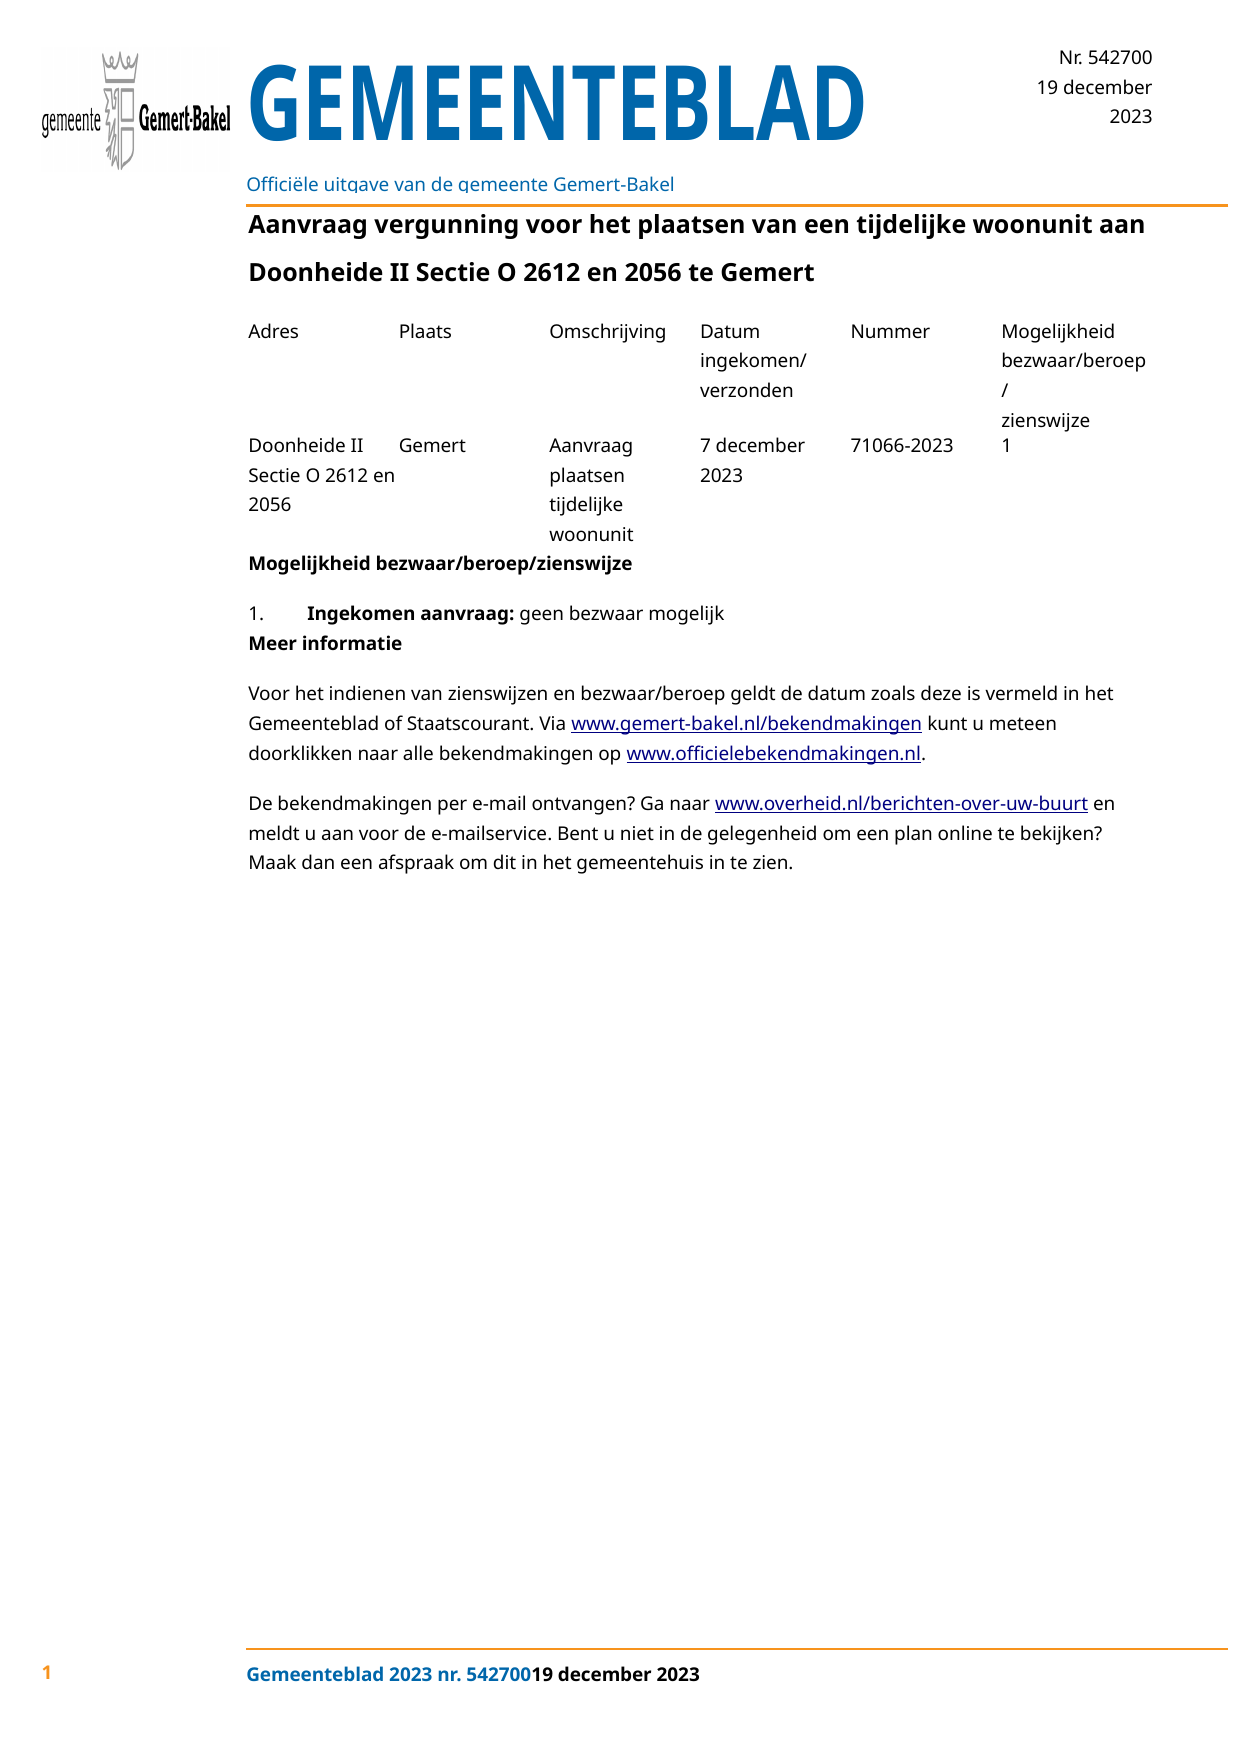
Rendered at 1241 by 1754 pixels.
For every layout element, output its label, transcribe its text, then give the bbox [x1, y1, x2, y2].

table_cell Aanvraag plaatsen tijdelijke woonunit [549, 433, 700, 547]
table_header Nummer [850, 318, 1001, 432]
table_cell 7 december 2023 [700, 433, 850, 547]
text Aanvraag vergunning voor het plaatsen van een tijdelijke woonunit aan Doonheide II Sectie O 2612 en 2056 te Gemert [248, 207, 1152, 288]
table_header Mogelijkheid bezwaar/beroep/ zienswijze [1001, 318, 1152, 432]
text Voor het indienen van zienswijzen en bezwaar/beroep geldt de datum zoals deze is vermeld in het Gemeenteblad of Staatscourant. Via www.gemert-bakel.nl/bekendmakingen kunt u meteen doorklikken naar alle bekendmakingen op www.officielebekendmakingen.nl. [248, 681, 1152, 766]
table_cell 71066-2023 [850, 433, 1001, 547]
table_cell Doonheide II Sectie O 2612 en 2056 [248, 433, 398, 547]
text Mogelijkheid bezwaar/beroep/zienswijze [248, 550, 1152, 576]
picture [41, 47, 231, 172]
list Ingekomen aanvraag: geen bezwaar mogelijk [248, 601, 1152, 626]
table_cell 1 [1001, 433, 1152, 547]
table_header Datum ingekomen/ verzonden [700, 318, 850, 432]
table_cell Gemert [399, 433, 549, 547]
text De bekendmakingen per e-mail ontvangen? Ga naar www.overheid.nl/berichten-over-uw-buurt en meldt u aan voor de e-mailservice. Bent u niet in de gelegenheid om een plan online te bekijken? Maak dan een afspraak om dit in het gemeentehuis in te zien. [248, 790, 1152, 875]
table_header Plaats [399, 318, 549, 432]
text Meer informatie [248, 630, 1152, 656]
table_header Adres [248, 318, 398, 432]
table_header Omschrijving [549, 318, 700, 432]
